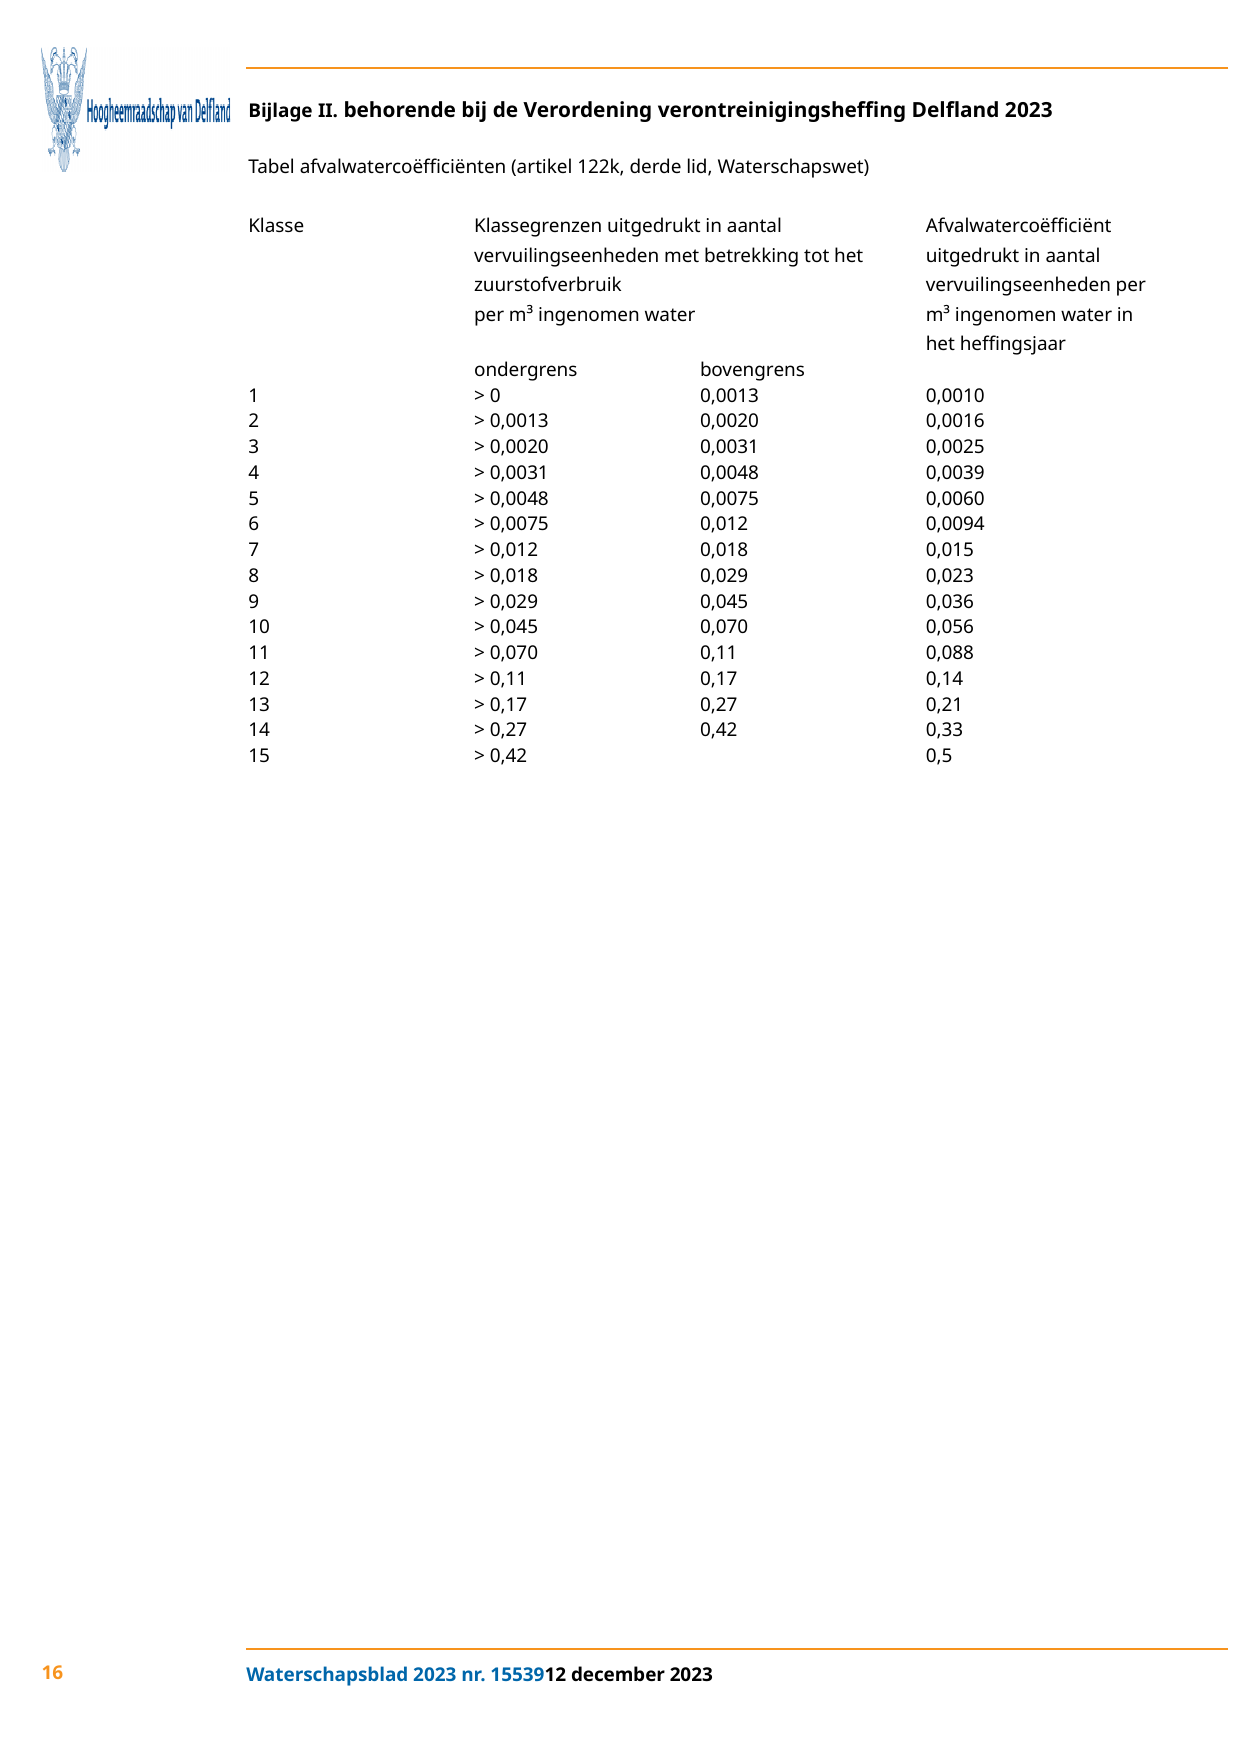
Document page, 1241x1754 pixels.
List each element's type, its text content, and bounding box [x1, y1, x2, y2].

table_cell 0,070 [700, 614, 926, 639]
table_cell 14 [248, 716, 474, 742]
table_cell 0,5 [926, 742, 1152, 768]
table_cell 0,056 [926, 614, 1152, 639]
table_cell > 0,17 [474, 691, 700, 716]
table_cell 9 [248, 588, 474, 613]
table_cell 0,018 [700, 536, 926, 562]
table_cell > 0,11 [474, 665, 700, 691]
table_cell 0,33 [926, 716, 1152, 742]
table_cell 0,0016 [926, 408, 1152, 433]
table_cell 8 [248, 562, 474, 588]
table_cell 0,0013 [700, 382, 926, 408]
table_cell bovengrens [700, 356, 926, 382]
table_cell > 0,070 [474, 639, 700, 665]
text Bijlage II. behorende bij de Verordening verontreinigingsheffing Delfland 2023 [248, 95, 1152, 123]
table_cell ondergrens [474, 356, 700, 382]
table_cell > 0,42 [474, 742, 700, 768]
table_cell 0,012 [700, 511, 926, 536]
table_cell 0,088 [926, 639, 1152, 665]
table_cell > 0,045 [474, 614, 700, 639]
table_cell 0,023 [926, 562, 1152, 588]
table_cell > 0,0020 [474, 434, 700, 459]
table_cell 0,0010 [926, 382, 1152, 408]
table_cell 0,0031 [700, 434, 926, 459]
table_cell 0,42 [700, 716, 926, 742]
table_cell 15 [248, 742, 474, 768]
table_cell 0,029 [700, 562, 926, 588]
table_cell 0,14 [926, 665, 1152, 691]
table_cell 3 [248, 434, 474, 459]
table_cell [248, 356, 474, 382]
table_cell 0,045 [700, 588, 926, 613]
table_cell [700, 742, 926, 768]
table_cell 12 [248, 665, 474, 691]
table_cell > 0,018 [474, 562, 700, 588]
table_header Klassegrenzen uitgedrukt in aantal vervuilingseenheden met betrekking tot het zuurstofverbruik per m³ ingenomen water [474, 212, 926, 356]
table_cell > 0,0075 [474, 511, 700, 536]
table_cell 11 [248, 639, 474, 665]
table_cell 0,015 [926, 536, 1152, 562]
table_cell 0,11 [700, 639, 926, 665]
table_cell > 0,0013 [474, 408, 700, 433]
table_cell > 0,012 [474, 536, 700, 562]
table_header Klasse [248, 212, 474, 356]
table_cell [926, 356, 1152, 382]
table_header Afvalwatercoëfficiënt uitgedrukt in aantal vervuilingseenheden per m³ ingenomen water in het heffingsjaar [926, 212, 1152, 356]
table_cell 0,0025 [926, 434, 1152, 459]
table_cell 0,0060 [926, 485, 1152, 511]
table_cell 0,0048 [700, 459, 926, 485]
table_cell > 0,27 [474, 716, 700, 742]
table_cell 0,036 [926, 588, 1152, 613]
text Tabel afvalwatercoëfficiënten (artikel 122k, derde lid, Waterschapswet) [248, 153, 1152, 179]
table_cell 7 [248, 536, 474, 562]
table_cell > 0,0048 [474, 485, 700, 511]
table_cell 0,27 [700, 691, 926, 716]
table_cell 0,17 [700, 665, 926, 691]
picture [41, 47, 231, 172]
table_cell > 0,029 [474, 588, 700, 613]
table_cell 0,21 [926, 691, 1152, 716]
table_cell 2 [248, 408, 474, 433]
table_cell 5 [248, 485, 474, 511]
table_cell > 0,0031 [474, 459, 700, 485]
table_cell 6 [248, 511, 474, 536]
table_cell 0,0020 [700, 408, 926, 433]
table_cell > 0 [474, 382, 700, 408]
table_cell 1 [248, 382, 474, 408]
table_cell 13 [248, 691, 474, 716]
table_cell 0,0094 [926, 511, 1152, 536]
table_cell 4 [248, 459, 474, 485]
table_cell 0,0075 [700, 485, 926, 511]
table_cell 0,0039 [926, 459, 1152, 485]
table_cell 10 [248, 614, 474, 639]
